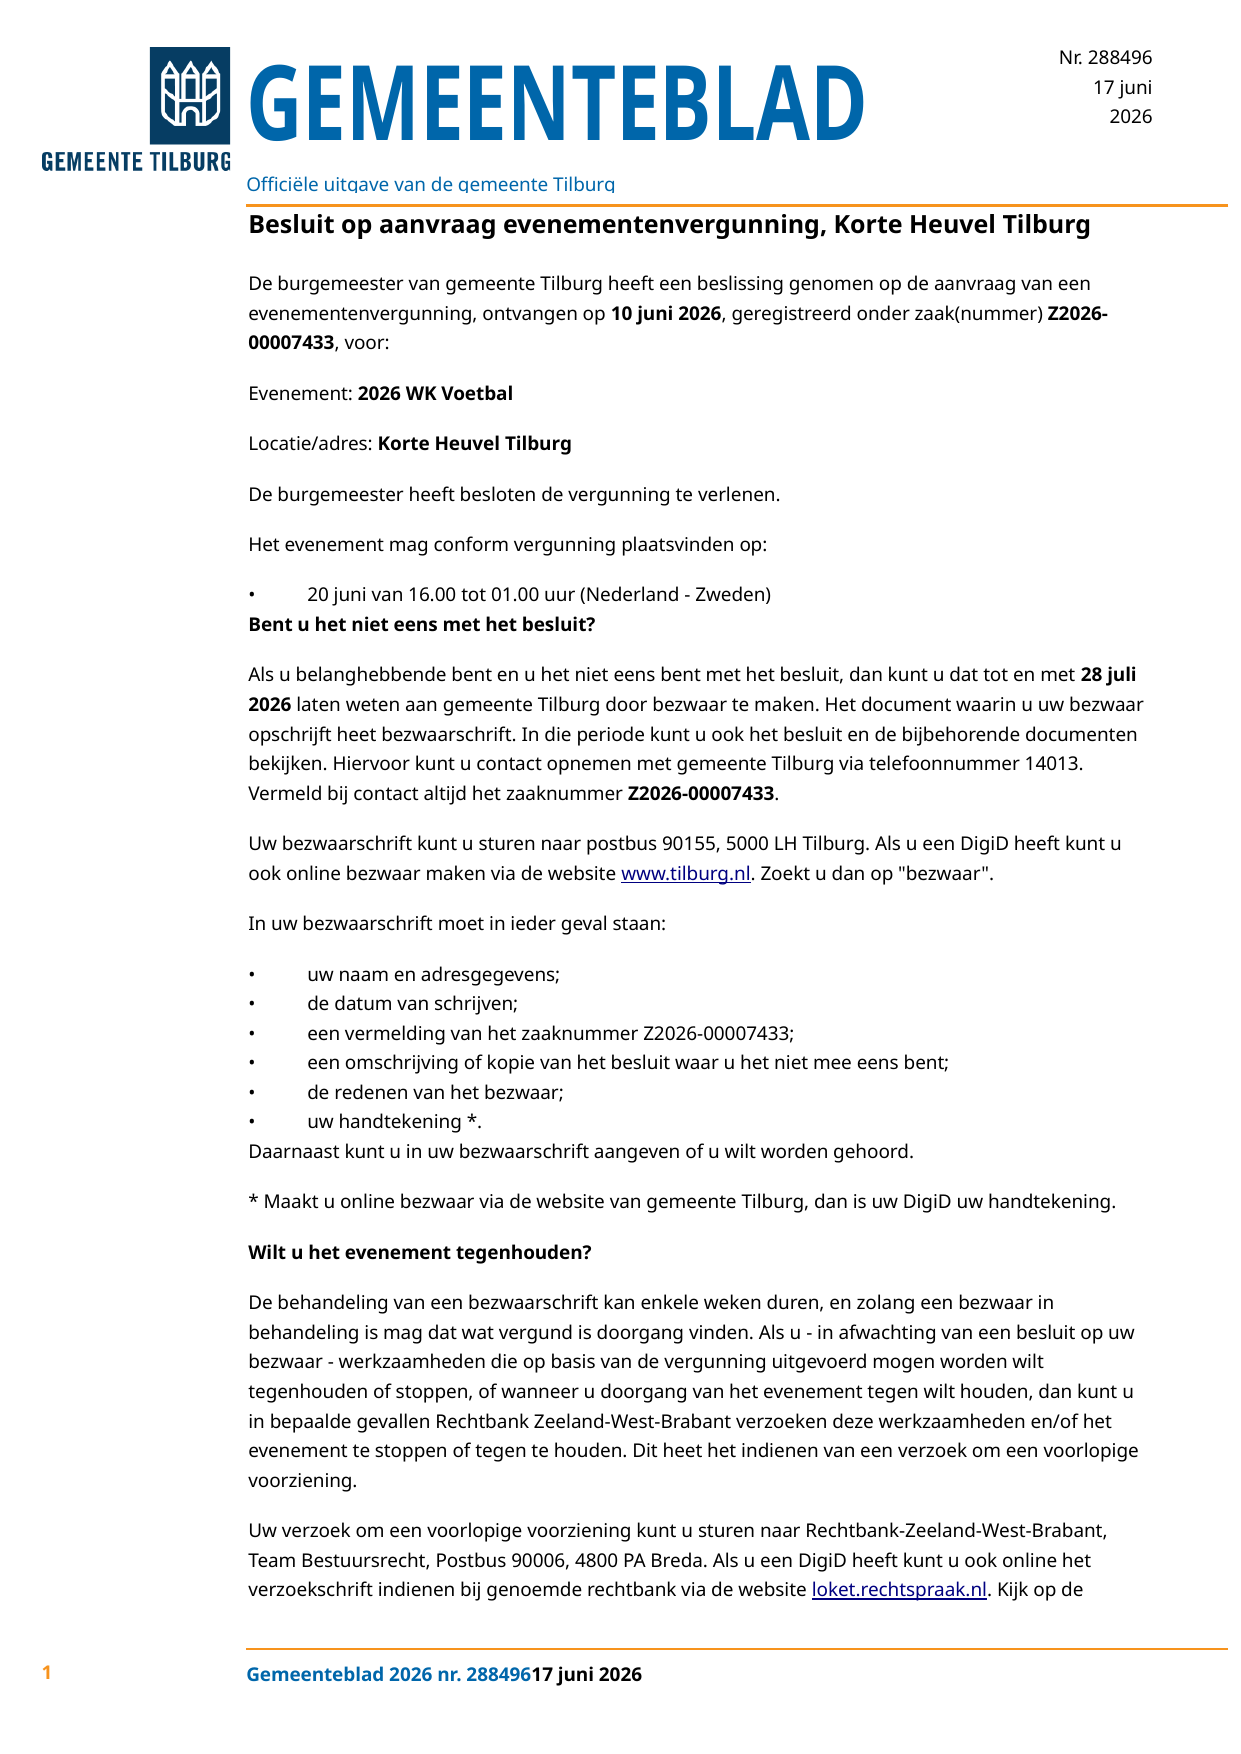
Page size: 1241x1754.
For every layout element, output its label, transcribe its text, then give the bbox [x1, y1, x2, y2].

list een omschrijving of kopie van het besluit waar u het niet mee eens bent; [248, 1049, 1152, 1075]
text Besluit op aanvraag evenementenvergunning, Korte Heuvel Tilburg [248, 207, 1152, 241]
text * Maakt u online bezwaar via de website van gemeente Tilburg, dan is uw DigiD uw handtekening. [248, 1189, 1152, 1214]
list uw naam en adresgegevens; [248, 961, 1152, 986]
text Daarnaast kunt u in uw bezwaarschrift aangeven of u wilt worden gehoord. [248, 1138, 1152, 1164]
text De behandeling van een bezwaarschrift kan enkele weken duren, en zolang een bezwaar in behandeling is mag dat wat vergund is doorgang vinden. Als u - in afwachting van een besluit op uw bezwaar - werkzaamheden die op basis van de vergunning uitgevoerd mogen worden wilt tegenhouden of stoppen, of wanneer u doorgang van het evenement tegen wilt houden, dan kunt u in bepaalde gevallen Rechtbank Zeeland-West-Brabant verzoeken deze werkzaamheden en/of het evenement te stoppen of tegen te houden. Dit heet het indienen van een verzoek om een voorlopige voorziening. [248, 1289, 1152, 1493]
list de redenen van het bezwaar; [248, 1079, 1152, 1105]
list de datum van schrijven; [248, 990, 1152, 1016]
picture [41, 47, 231, 172]
text Het evenement mag conform vergunning plaatsvinden op: [248, 531, 1152, 557]
text Bent u het niet eens met het besluit? [248, 611, 1152, 637]
list uw handtekening *. [248, 1109, 1152, 1134]
text Wilt u het evenement tegenhouden? [248, 1239, 1152, 1265]
list een vermelding van het zaaknummer Z2026-00007433; [248, 1020, 1152, 1046]
text Locatie/adres: Korte Heuvel Tilburg [248, 430, 1152, 456]
text Uw verzoek om een voorlopige voorziening kunt u sturen naar Rechtbank-Zeeland-West-Brabant, Team Bestuursrecht, Postbus 90006, 4800 PA Breda. Als u een DigiD heeft kunt u ook online het verzoekschrift indienen bij genoemde rechtbank via de website loket.rechtspraak.nl. Kijk op de [248, 1517, 1152, 1602]
text Als u belanghebbende bent en u het niet eens bent met het besluit, dan kunt u dat tot en met 28 juli 2026 laten weten aan gemeente Tilburg door bezwaar te maken. Het document waarin u uw bezwaar opschrijft heet bezwaarschrift. In die periode kunt u ook het besluit en de bijbehorende documenten bekijken. Hiervoor kunt u contact opnemen met gemeente Tilburg via telefoonnummer 14013. Vermeld bij contact altijd het zaaknummer Z2026-00007433. [248, 662, 1152, 806]
text Uw bezwaarschrift kunt u sturen naar postbus 90155, 5000 LH Tilburg. Als u een DigiD heeft kunt u ook online bezwaar maken via de website www.tilburg.nl. Zoekt u dan op "bezwaar". [248, 830, 1152, 886]
text De burgemeester van gemeente Tilburg heeft een beslissing genomen op de aanvraag van een evenementenvergunning, ontvangen op 10 juni 2026, geregistreerd onder zaak(nummer) Z2026-00007433, voor: [248, 270, 1152, 355]
list 20 juni van 16.00 tot 01.00 uur (Nederland - Zweden) [248, 582, 1152, 607]
text De burgemeester heeft besloten de vergunning te verlenen. [248, 481, 1152, 506]
text In uw bezwaarschrift moet in ieder geval staan: [248, 910, 1152, 936]
text Evenement: 2026 WK Voetbal [248, 380, 1152, 406]
